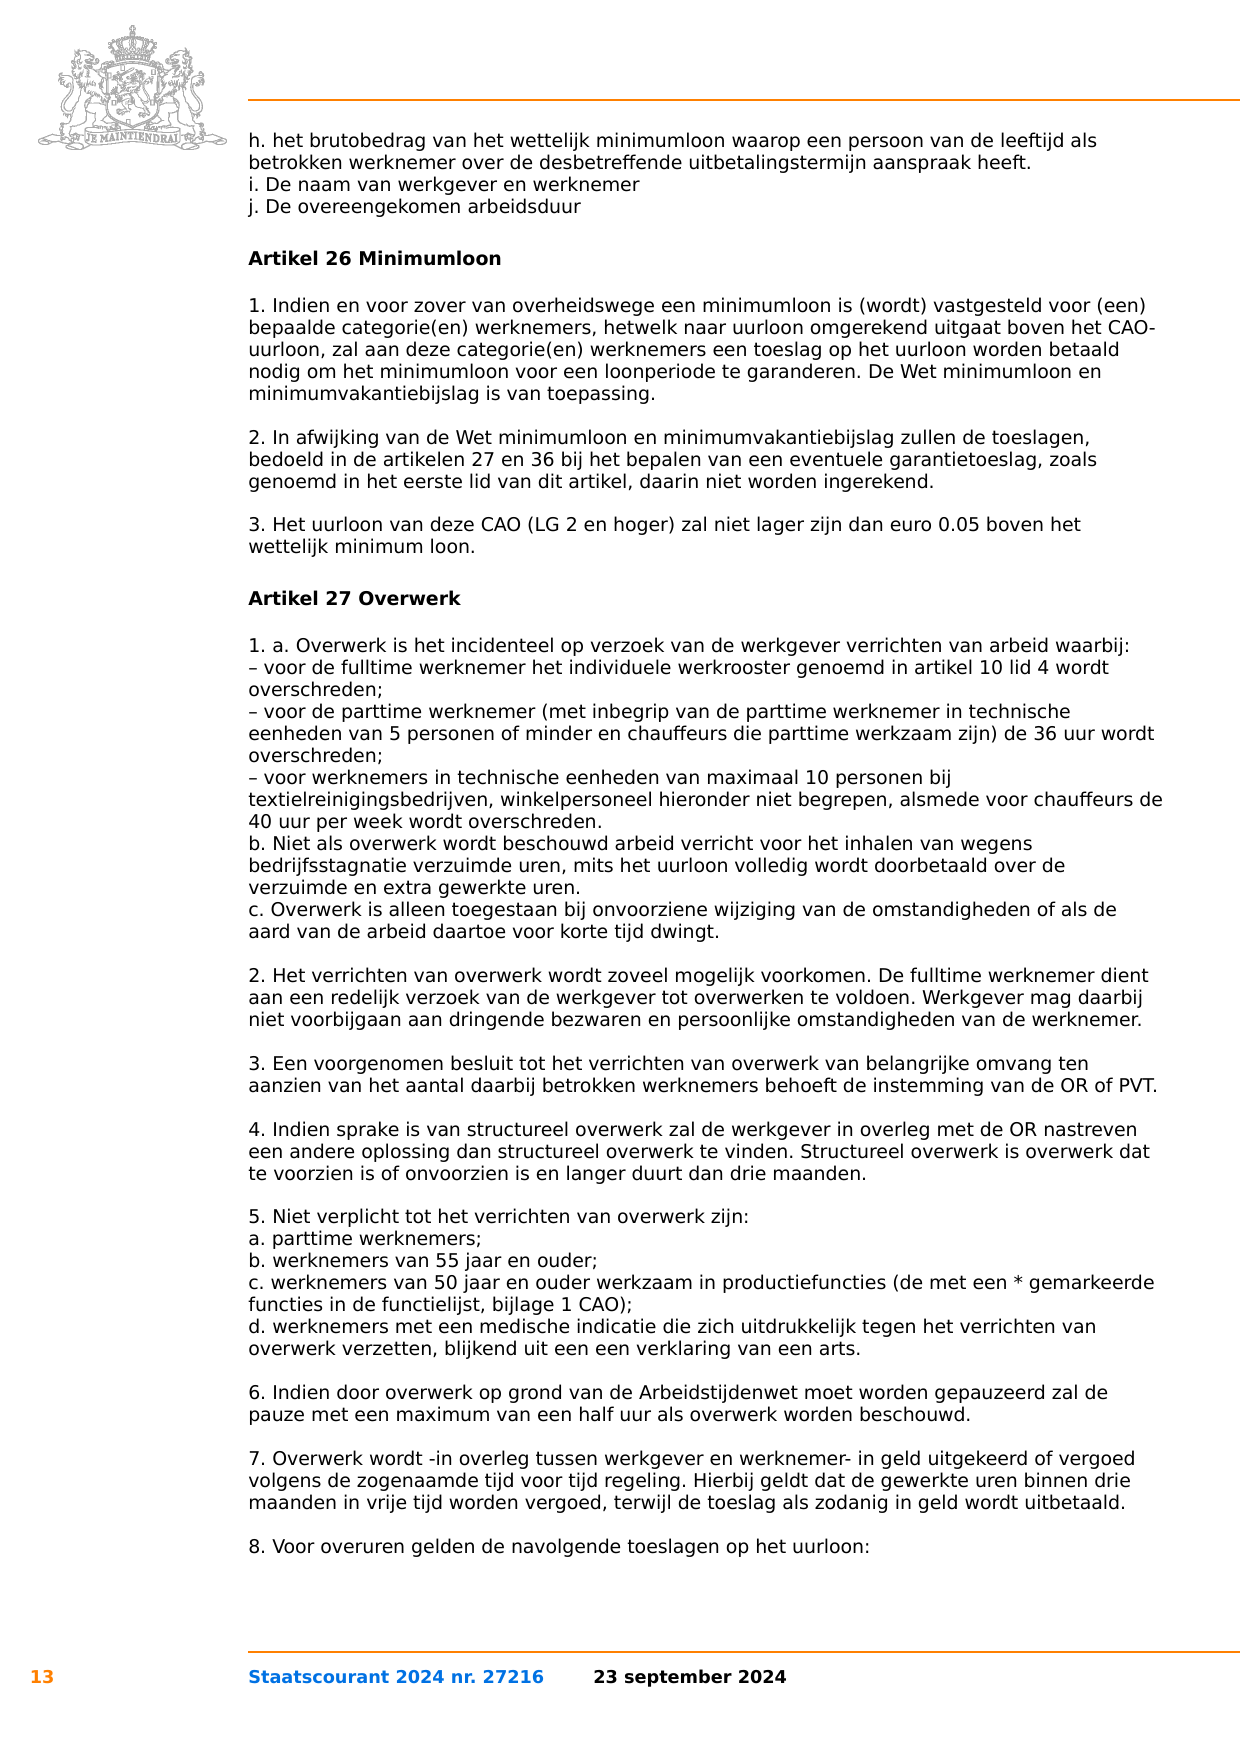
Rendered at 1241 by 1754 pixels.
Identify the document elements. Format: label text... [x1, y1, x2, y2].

text – voor de fulltime werknemer het individuele werkrooster genoemd in artikel 10 lid 4 wordt overschreden; [248, 657, 1163, 701]
text d. werknemers met een medische indicatie die zich uitdrukkelijk tegen het verrichten van overwerk verzetten, blijkend uit een een verklaring van een arts. [248, 1316, 1163, 1360]
picture [38, 25, 227, 150]
text b. Niet als overwerk wordt beschouwd arbeid verricht voor het inhalen van wegens bedrijfsstagnatie verzuimde uren, mits het uurloon volledig wordt doorbetaald over de verzuimde en extra gewerkte uren. [248, 833, 1163, 899]
text 2. In afwijking van de Wet minimumloon en minimumvakantiebijslag zullen de toeslagen, bedoeld in de artikelen 27 en 36 bij het bepalen van een eventuele garantietoeslag, zoals genoemd in het eerste lid van dit artikel, daarin niet worden ingerekend. [248, 427, 1163, 492]
text 1. Indien en voor zover van overheidswege een minimumloon is (wordt) vastgesteld voor (een) bepaalde categorie(en) werknemers, hetwelk naar uurloon omgerekend uitgaat boven het CAO-uurloon, zal aan deze categorie(en) werknemers een toeslag op het uurloon worden betaald nodig om het minimumloon voor een loonperiode te garanderen. De Wet minimumloon en minimumvakantiebijslag is van toepassing. [248, 295, 1163, 405]
text a. parttime werknemers; [248, 1228, 1163, 1250]
text 3. Het uurloon van deze CAO (LG 2 en hoger) zal niet lager zijn dan euro 0.05 boven het wettelijk minimum loon. [248, 514, 1163, 558]
text 4. Indien sprake is van structureel overwerk zal de werkgever in overleg met de OR nastreven een andere oplossing dan structureel overwerk te vinden. Structureel overwerk is overwerk dat te voorzien is of onvoorzien is en langer duurt dan drie maanden. [248, 1118, 1163, 1184]
text 3. Een voorgenomen besluit tot het verrichten van overwerk van belangrijke omvang ten aanzien van het aantal daarbij betrokken werknemers behoeft de instemming van de OR of PVT. [248, 1053, 1163, 1097]
text 1. a. Overwerk is het incidenteel op verzoek van de werkgever verrichten van arbeid waarbij: [248, 635, 1163, 657]
subtitle Artikel 26 Minimumloon [248, 248, 1163, 270]
text 8. Voor overuren gelden de navolgende toeslagen op het uurloon: [248, 1536, 1163, 1558]
text i. De naam van werkgever en werknemer [248, 174, 1163, 196]
text c. Overwerk is alleen toegestaan bij onvoorziene wijziging van de omstandigheden of als de aard van de arbeid daartoe voor korte tijd dwingt. [248, 899, 1163, 943]
text b. werknemers van 55 jaar en ouder; [248, 1250, 1163, 1272]
text 5. Niet verplicht tot het verrichten van overwerk zijn: [248, 1206, 1163, 1228]
text 7. Overwerk wordt -in overleg tussen werkgever en werknemer- in geld uitgekeerd of vergoed volgens de zogenaamde tijd voor tijd regeling. Hierbij geldt dat de gewerkte uren binnen drie maanden in vrije tijd worden vergoed, terwijl de toeslag als zodanig in geld wordt uitbetaald. [248, 1448, 1163, 1514]
text 6. Indien door overwerk op grond van de Arbeidstijdenwet moet worden gepauzeerd zal de pauze met een maximum van een half uur als overwerk worden beschouwd. [248, 1382, 1163, 1426]
text 2. Het verrichten van overwerk wordt zoveel mogelijk voorkomen. De fulltime werknemer dient aan een redelijk verzoek van de werkgever tot overwerken te voldoen. Werkgever mag daarbij niet voorbijgaan aan dringende bezwaren en persoonlijke omstandigheden van de werknemer. [248, 965, 1163, 1031]
text – voor de parttime werknemer (met inbegrip van de parttime werknemer in technische eenheden van 5 personen of minder en chauffeurs die parttime werkzaam zijn) de 36 uur wordt overschreden; [248, 701, 1163, 767]
text – voor werknemers in technische eenheden van maximaal 10 personen bij textielreinigingsbedrijven, winkelpersoneel hieronder niet begrepen, alsmede voor chauffeurs de 40 uur per week wordt overschreden. [248, 767, 1163, 833]
text h. het brutobedrag van het wettelijk minimumloon waarop een persoon van de leeftijd als betrokken werknemer over de desbetreffende uitbetalingstermijn aanspraak heeft. [248, 130, 1163, 174]
subtitle Artikel 27 Overwerk [248, 588, 1163, 610]
text c. werknemers van 50 jaar en ouder werkzaam in productiefuncties (de met een * gemarkeerde functies in de functielijst, bijlage 1 CAO); [248, 1272, 1163, 1316]
text j. De overeengekomen arbeidsduur [248, 196, 1163, 218]
